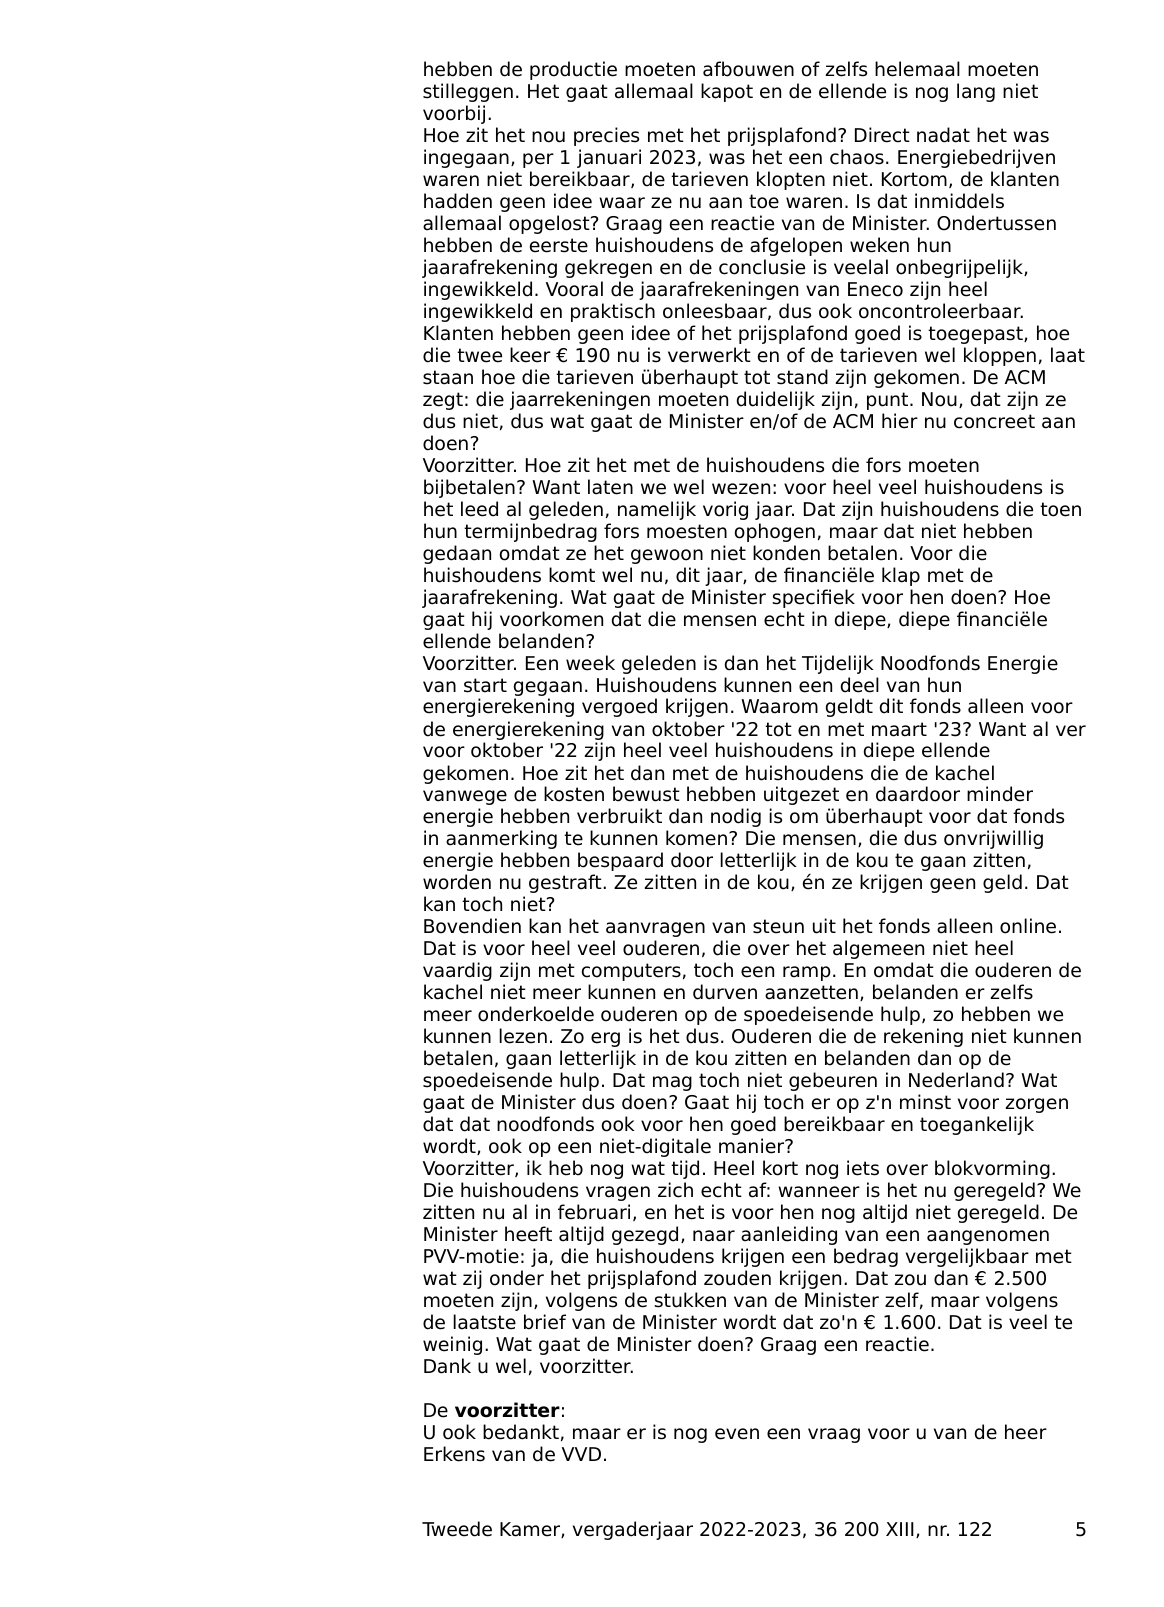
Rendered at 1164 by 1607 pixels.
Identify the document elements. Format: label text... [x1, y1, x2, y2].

text Voorzitter. Een week geleden is dan het Tijdelijk Noodfonds Energie van start gegaan. Huishoudens kunnen een deel van hun energierekening vergoed krijgen. Waarom geldt dit fonds alleen voor de energierekening van oktober '22 tot en met maart '23? Want al ver voor oktober '22 zijn heel veel huishoudens in diepe ellende gekomen. Hoe zit het dan met de huishoudens die de kachel vanwege de kosten bewust hebben uitgezet en daardoor minder energie hebben verbruikt dan nodig is om überhaupt voor dat fonds in aanmerking te kunnen komen? Die mensen, die dus onvrijwillig energie hebben bespaard door letterlijk in de kou te gaan zitten, worden nu gestraft. Ze zitten in de kou, én ze krijgen geen geld. Dat kan toch niet? [422, 652, 1087, 916]
text U ook bedankt, maar er is nog even een vraag voor u van de heer Erkens van de VVD. [422, 1422, 1087, 1466]
text Voorzitter, ik heb nog wat tijd. Heel kort nog iets over blokvorming. Die huishoudens vragen zich echt af: wanneer is het nu geregeld? We zitten nu al in februari, en het is voor hen nog altijd niet geregeld. De Minister heeft altijd gezegd, naar aanleiding van een aangenomen PVV-motie: ja, die huishoudens krijgen een bedrag vergelijkbaar met wat zij onder het prijsplafond zouden krijgen. Dat zou dan € 2.500 moeten zijn, volgens de stukken van de Minister zelf, maar volgens de laatste brief van de Minister wordt dat zo'n € 1.600. Dat is veel te weinig. Wat gaat de Minister doen? Graag een reactie. [422, 1158, 1087, 1356]
text Hoe zit het nou precies met het prijsplafond? Direct nadat het was ingegaan, per 1 januari 2023, was het een chaos. Energiebedrijven waren niet bereikbaar, de tarieven klopten niet. Kortom, de klanten hadden geen idee waar ze nu aan toe waren. Is dat inmiddels allemaal opgelost? Graag een reactie van de Minister. Ondertussen hebben de eerste huishoudens de afgelopen weken hun jaarafrekening gekregen en de conclusie is veelal onbegrijpelijk, ingewikkeld. Vooral de jaarafrekeningen van Eneco zijn heel ingewikkeld en praktisch onleesbaar, dus ook oncontroleerbaar. Klanten hebben geen idee of het prijsplafond goed is toegepast, hoe die twee keer € 190 nu is verwerkt en of de tarieven wel kloppen, laat staan hoe die tarieven überhaupt tot stand zijn gekomen. De ACM zegt: die jaarrekeningen moeten duidelijk zijn, punt. Nou, dat zijn ze dus niet, dus wat gaat de Minister en/of de ACM hier nu concreet aan doen? [422, 125, 1087, 455]
text De voorzitter: [422, 1400, 1087, 1422]
text Bovendien kan het aanvragen van steun uit het fonds alleen online. Dat is voor heel veel ouderen, die over het algemeen niet heel vaardig zijn met computers, toch een ramp. En omdat die ouderen de kachel niet meer kunnen en durven aanzetten, belanden er zelfs meer onderkoelde ouderen op de spoedeisende hulp, zo hebben we kunnen lezen. Zo erg is het dus. Ouderen die de rekening niet kunnen betalen, gaan letterlijk in de kou zitten en belanden dan op de spoedeisende hulp. Dat mag toch niet gebeuren in Nederland? Wat gaat de Minister dus doen? Gaat hij toch er op z'n minst voor zorgen dat dat noodfonds ook voor hen goed bereikbaar en toegankelijk wordt, ook op een niet-digitale manier? [422, 916, 1087, 1158]
text Voorzitter. Hoe zit het met de huishoudens die fors moeten bijbetalen? Want laten we wel wezen: voor heel veel huishoudens is het leed al geleden, namelijk vorig jaar. Dat zijn huishoudens die toen hun termijnbedrag fors moesten ophogen, maar dat niet hebben gedaan omdat ze het gewoon niet konden betalen. Voor die huishoudens komt wel nu, dit jaar, de financiële klap met de jaarafrekening. Wat gaat de Minister specifiek voor hen doen? Hoe gaat hij voorkomen dat die mensen echt in diepe, diepe financiële ellende belanden? [422, 455, 1087, 652]
text hebben de productie moeten afbouwen of zelfs helemaal moeten stilleggen. Het gaat allemaal kapot en de ellende is nog lang niet voorbij. [422, 59, 1087, 125]
text Dank u wel, voorzitter. [422, 1356, 1087, 1378]
